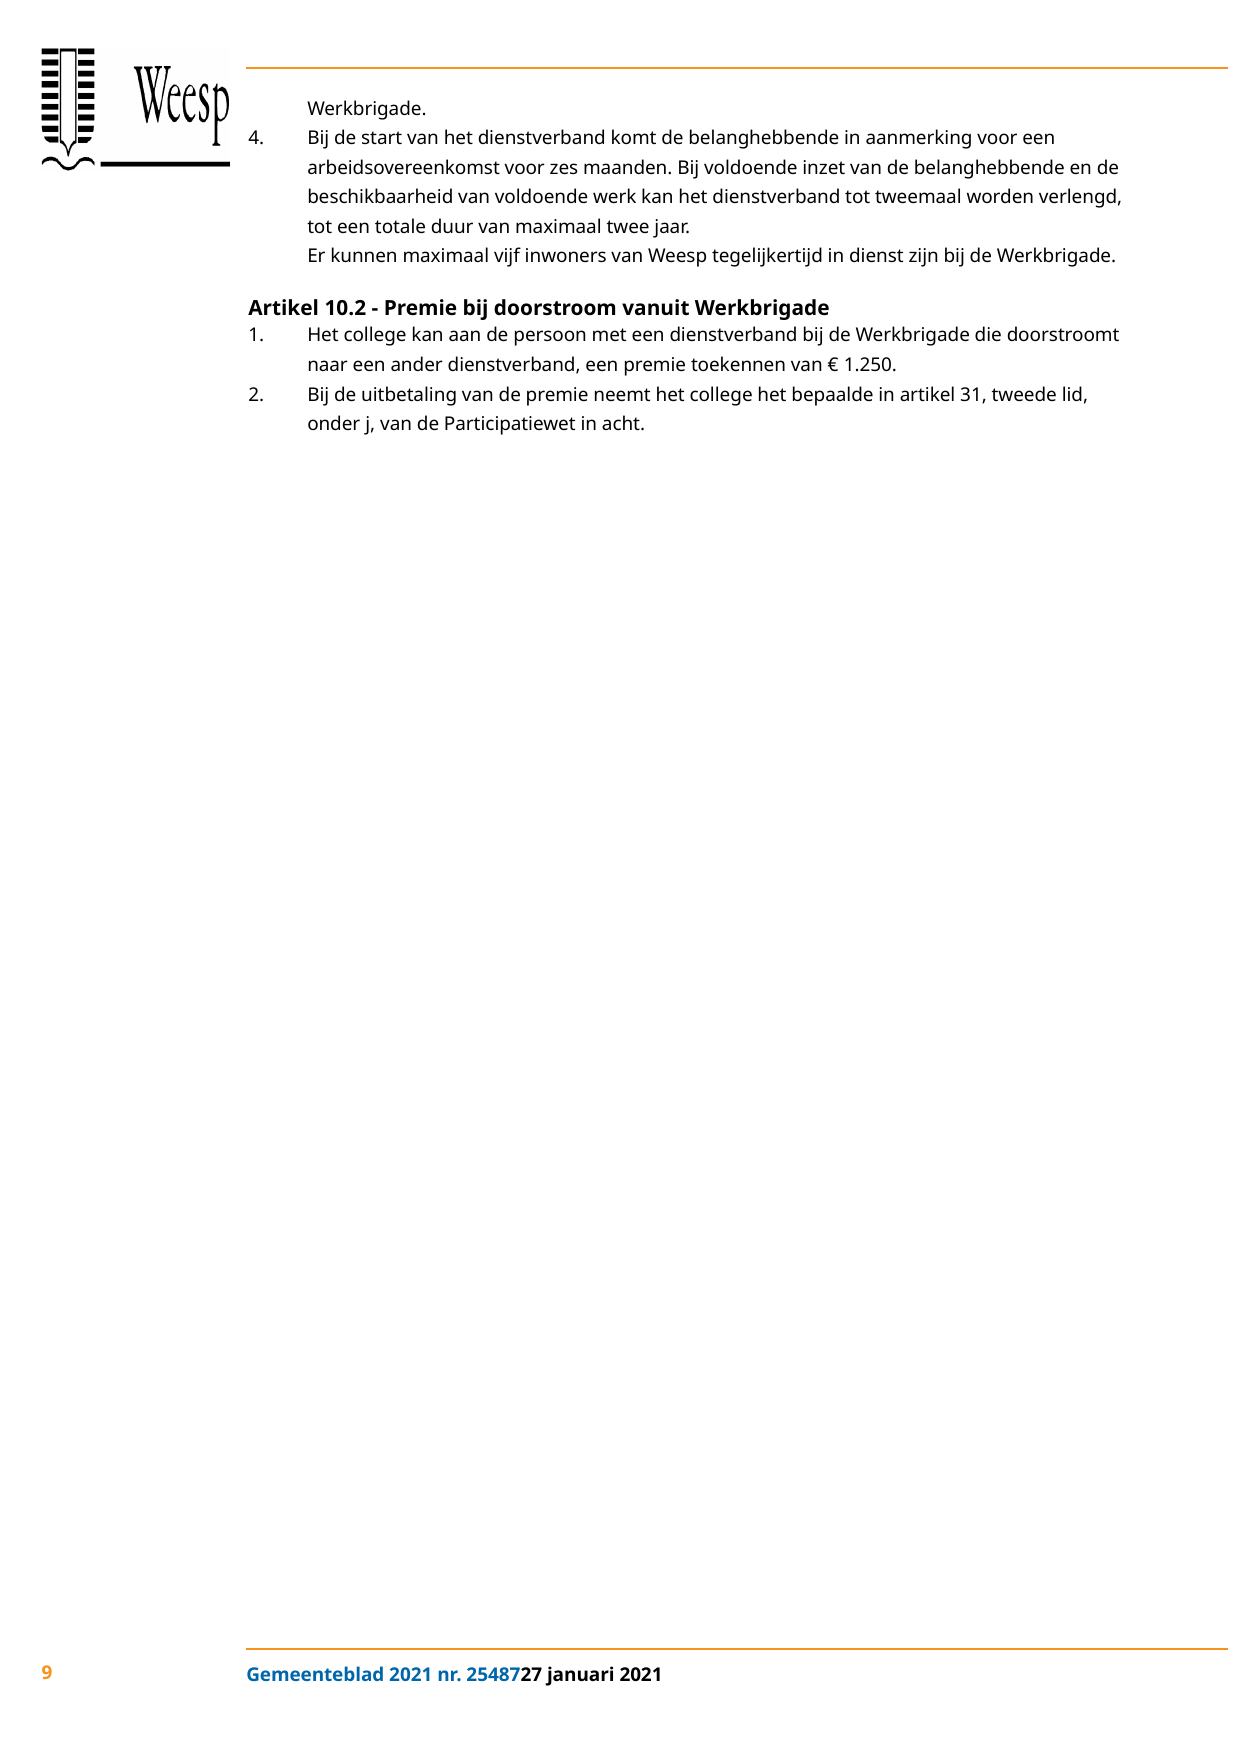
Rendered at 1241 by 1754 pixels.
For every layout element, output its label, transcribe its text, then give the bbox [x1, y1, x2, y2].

picture [41, 47, 231, 172]
text Artikel 10.2 - Premie bij doorstroom vanuit Werkbrigade [248, 293, 1152, 322]
list Er kunnen maximaal vijf inwoners van Weesp tegelijkertijd in dienst zijn bij de Werkbrigade. [248, 243, 1152, 268]
list Werkbrigade. [248, 95, 1152, 121]
list Bij de start van het dienstverband komt de belanghebbende in aanmerking voor een arbeidsovereenkomst voor zes maanden. Bij voldoende inzet van de belanghebbende en de beschikbaarheid van voldoende werk kan het dienstverband tot tweemaal worden verlengd, tot een totale duur van maximaal twee jaar. [248, 124, 1152, 239]
list Het college kan aan de persoon met een dienstverband bij de Werkbrigade die doorstroomt naar een ander dienstverband, een premie toekennen van € 1.250. [248, 322, 1152, 377]
list Bij de uitbetaling van de premie neemt het college het bepaalde in artikel 31, tweede lid, onder j, van de Participatiewet in acht. [248, 381, 1152, 436]
